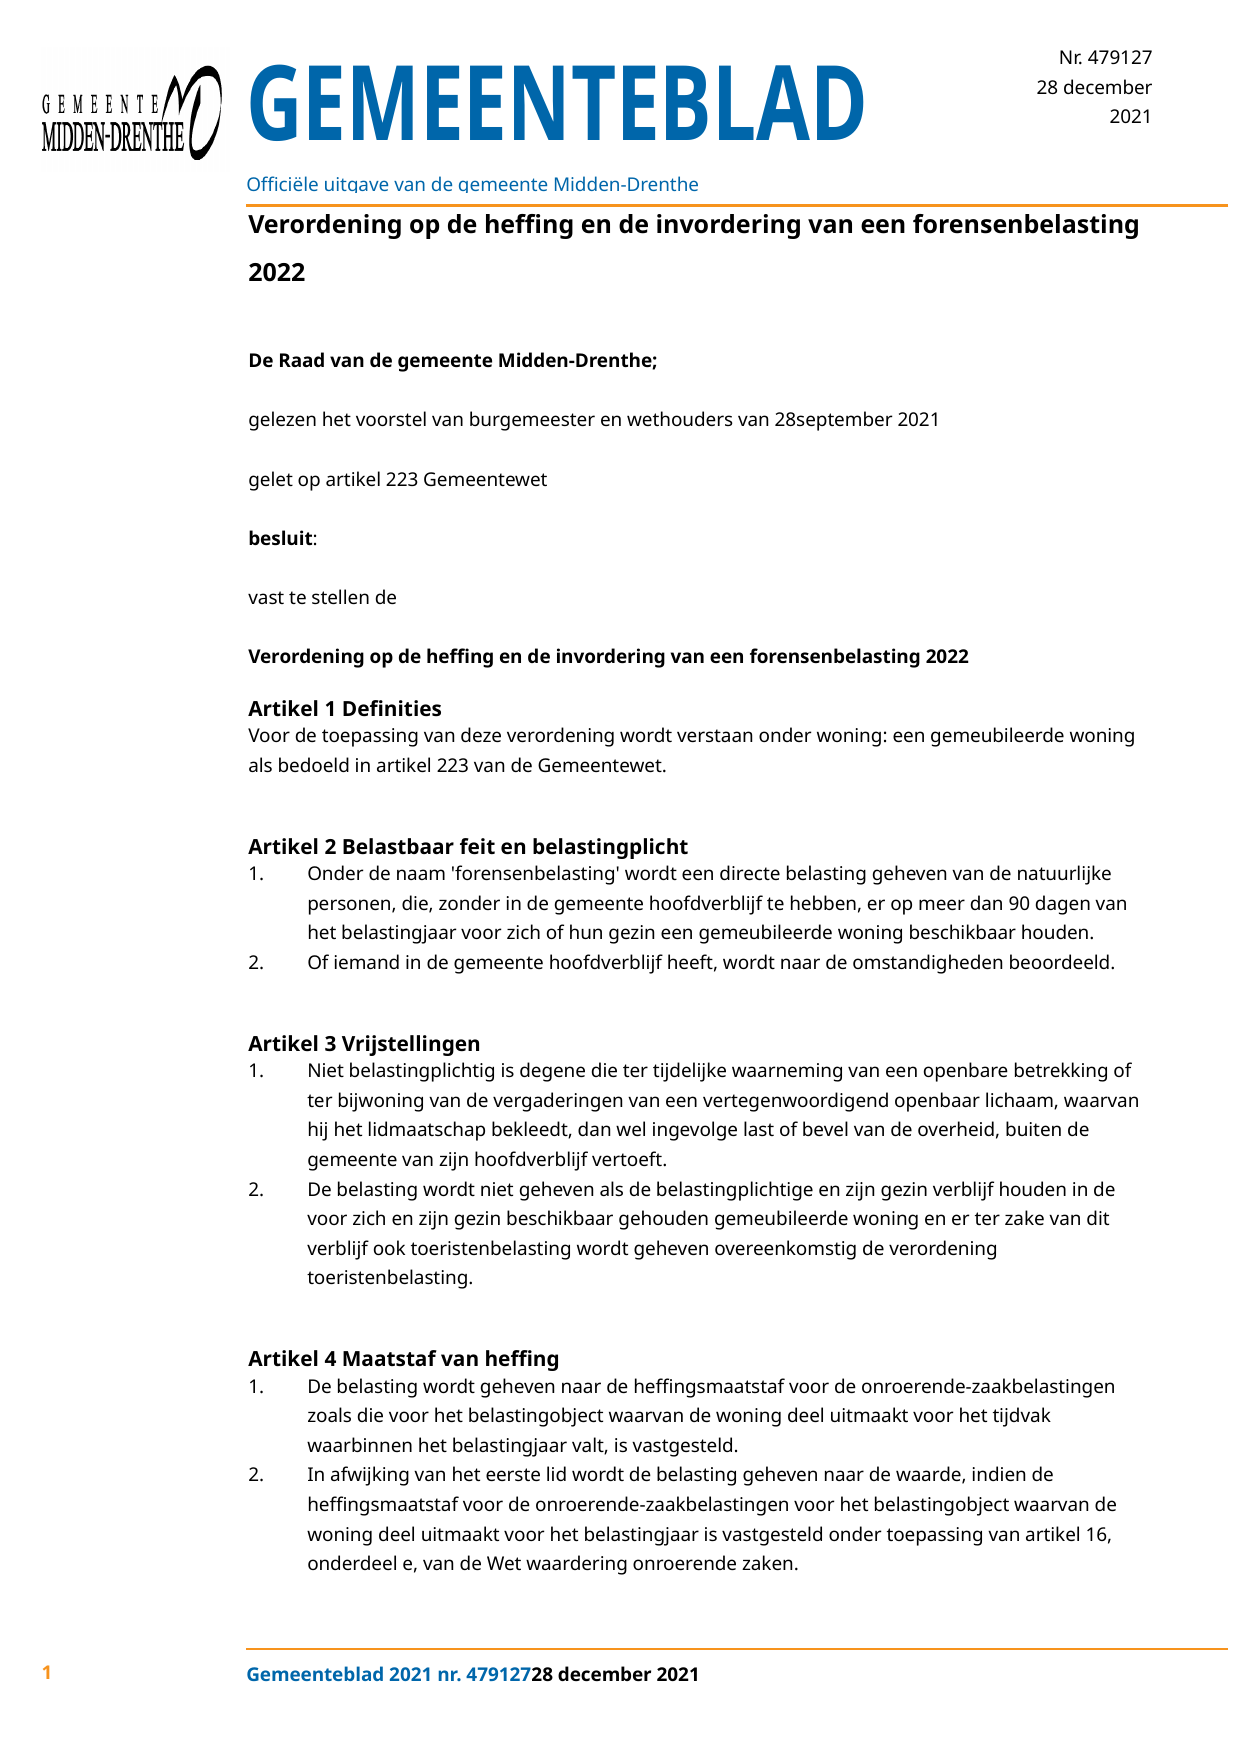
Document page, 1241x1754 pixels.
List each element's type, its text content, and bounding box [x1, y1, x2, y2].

text Verordening op de heffing en de invordering van een forensenbelasting 2022 [248, 643, 1152, 669]
list Onder de naam 'forensenbelasting' wordt een directe belasting geheven van de natuurlijke personen, die, zonder in de gemeente hoofdverblijf te hebben, er op meer dan 90 dagen van het belastingjaar voor zich of hun gezin een gemeubileerde woning beschikbaar houden. [248, 860, 1152, 945]
text vast te stellen de [248, 584, 1152, 610]
text Artikel 4 Maatstaf van heffing [248, 1344, 1152, 1373]
list De belasting wordt niet geheven als de belastingplichtige en zijn gezin verblijf houden in de voor zich en zijn gezin beschikbaar gehouden gemeubileerde woning en er ter zake van dit verblijf ook toeristenbelasting wordt geheven overeenkomstig de verordening toeristenbelasting. [248, 1176, 1152, 1290]
picture [41, 47, 231, 172]
list Niet belastingplichtig is degene die ter tijdelijke waarneming van een openbare betrekking of ter bijwoning van de vergaderingen van een vertegenwoordigend openbaar lichaam, waarvan hij het lidmaatschap bekleedt, dan wel ingevolge last of bevel van de overheid, buiten de gemeente van zijn hoofdverblijf vertoeft. [248, 1057, 1152, 1172]
text Verordening op de heffing en de invordering van een forensenbelasting 2022 [248, 207, 1152, 288]
text Voor de toepassing van deze verordening wordt verstaan onder woning: een gemeubileerde woning als bedoeld in artikel 223 van de Gemeentewet. [248, 722, 1152, 777]
text Artikel 3 Vrijstellingen [248, 1029, 1152, 1057]
text Artikel 1 Definities [248, 694, 1152, 722]
text gelezen het voorstel van burgemeester en wethouders van 28september 2021 [248, 407, 1152, 432]
list De belasting wordt geheven naar de heffingsmaatstaf voor de onroerende-zaakbelastingen zoals die voor het belastingobject waarvan de woning deel uitmaakt voor het tijdvak waarbinnen het belastingjaar valt, is vastgesteld. [248, 1373, 1152, 1458]
text Artikel 2 Belastbaar feit en belastingplicht [248, 832, 1152, 860]
text gelet op artikel 223 Gemeentewet [248, 466, 1152, 492]
list In afwijking van het eerste lid wordt de belasting geheven naar de waarde, indien de heffingsmaatstaf voor de onroerende-zaakbelastingen voor het belastingobject waarvan de woning deel uitmaakt voor het belastingjaar is vastgesteld onder toepassing van artikel 16, onderdeel e, van de Wet waardering onroerende zaken. [248, 1462, 1152, 1576]
text besluit: [248, 525, 1152, 551]
text De Raad van de gemeente Midden-Drenthe; [248, 347, 1152, 373]
list Of iemand in de gemeente hoofdverblijf heeft, wordt naar de omstandigheden beoordeeld. [248, 949, 1152, 975]
